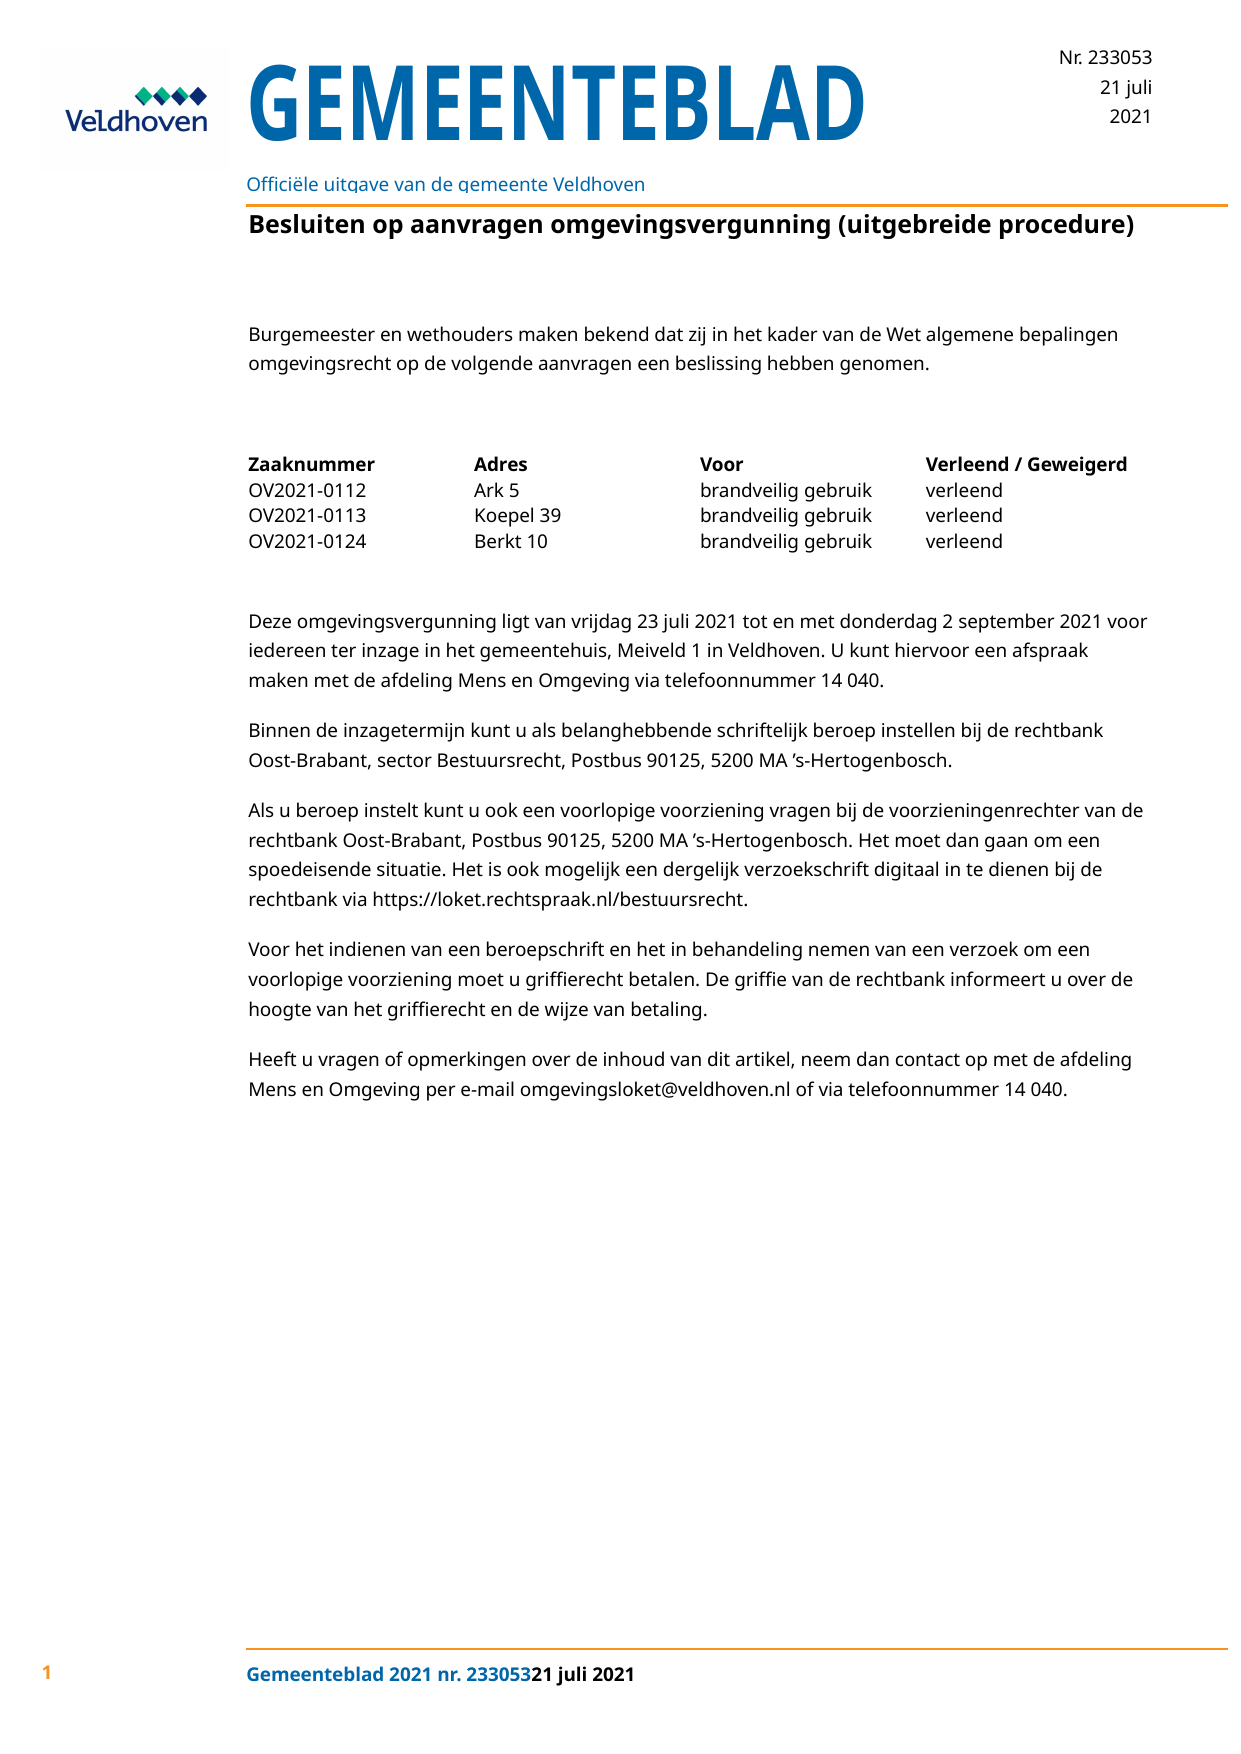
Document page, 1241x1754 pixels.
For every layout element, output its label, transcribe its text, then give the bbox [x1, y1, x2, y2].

table_cell Berkt 10 [474, 529, 700, 554]
table_cell OV2021-0124 [248, 529, 474, 554]
picture [41, 47, 231, 172]
text Heeft u vragen of opmerkingen over de inhoud van dit artikel, neem dan contact op met de afdeling Mens en Omgeving per e-mail omgevingsloket@veldhoven.nl of via telefoonnummer 14 040. [248, 1046, 1152, 1101]
table_header Voor [700, 451, 926, 477]
table_cell brandveilig gebruik [700, 529, 926, 554]
text Als u beroep instelt kunt u ook een voorlopige voorziening vragen bij de voorzieningenrechter van de rechtbank Oost-Brabant, Postbus 90125, 5200 MA ’s-Hertogenbosch. Het moet dan gaan om een spoedeisende situatie. Het is ook mogelijk een dergelijk verzoekschrift digitaal in te dienen bij de rechtbank via https://loket.rechtspraak.nl/bestuursrecht. [248, 797, 1152, 912]
text Deze omgevingsvergunning ligt van vrijdag 23 juli 2021 tot en met donderdag 2 september 2021 voor iedereen ter inzage in het gemeentehuis, Meiveld 1 in Veldhoven. U kunt hiervoor een afspraak maken met de afdeling Mens en Omgeving via telefoonnummer 14 040. [248, 608, 1152, 693]
table_cell OV2021-0113 [248, 503, 474, 528]
table_cell verleend [926, 477, 1152, 503]
text Besluiten op aanvragen omgevingsvergunning (uitgebreide procedure) [248, 207, 1152, 241]
table_header Zaaknummer [248, 451, 474, 477]
table_header Verleend / Geweigerd [926, 451, 1152, 477]
text Voor het indienen van een beroepschrift en het in behandeling nemen van een verzoek om een voorlopige voorziening moet u griffierecht betalen. De griffie van de rechtbank informeert u over de hoogte van het griffierecht en de wijze van betaling. [248, 937, 1152, 1021]
table_cell verleend [926, 503, 1152, 528]
text Burgemeester en wethouders maken bekend dat zij in het kader van de Wet algemene bepalingen omgevingsrecht op de volgende aanvragen een beslissing hebben genomen. [248, 321, 1152, 376]
table_cell brandveilig gebruik [700, 503, 926, 528]
table_cell verleend [926, 529, 1152, 554]
table_cell Koepel 39 [474, 503, 700, 528]
table_header Adres [474, 451, 700, 477]
table_cell Ark 5 [474, 477, 700, 503]
text Binnen de inzagetermijn kunt u als belanghebbende schriftelijk beroep instellen bij de rechtbank Oost-Brabant, sector Bestuursrecht, Postbus 90125, 5200 MA ’s-Hertogenbosch. [248, 717, 1152, 773]
table_cell OV2021-0112 [248, 477, 474, 503]
table_cell brandveilig gebruik [700, 477, 926, 503]
